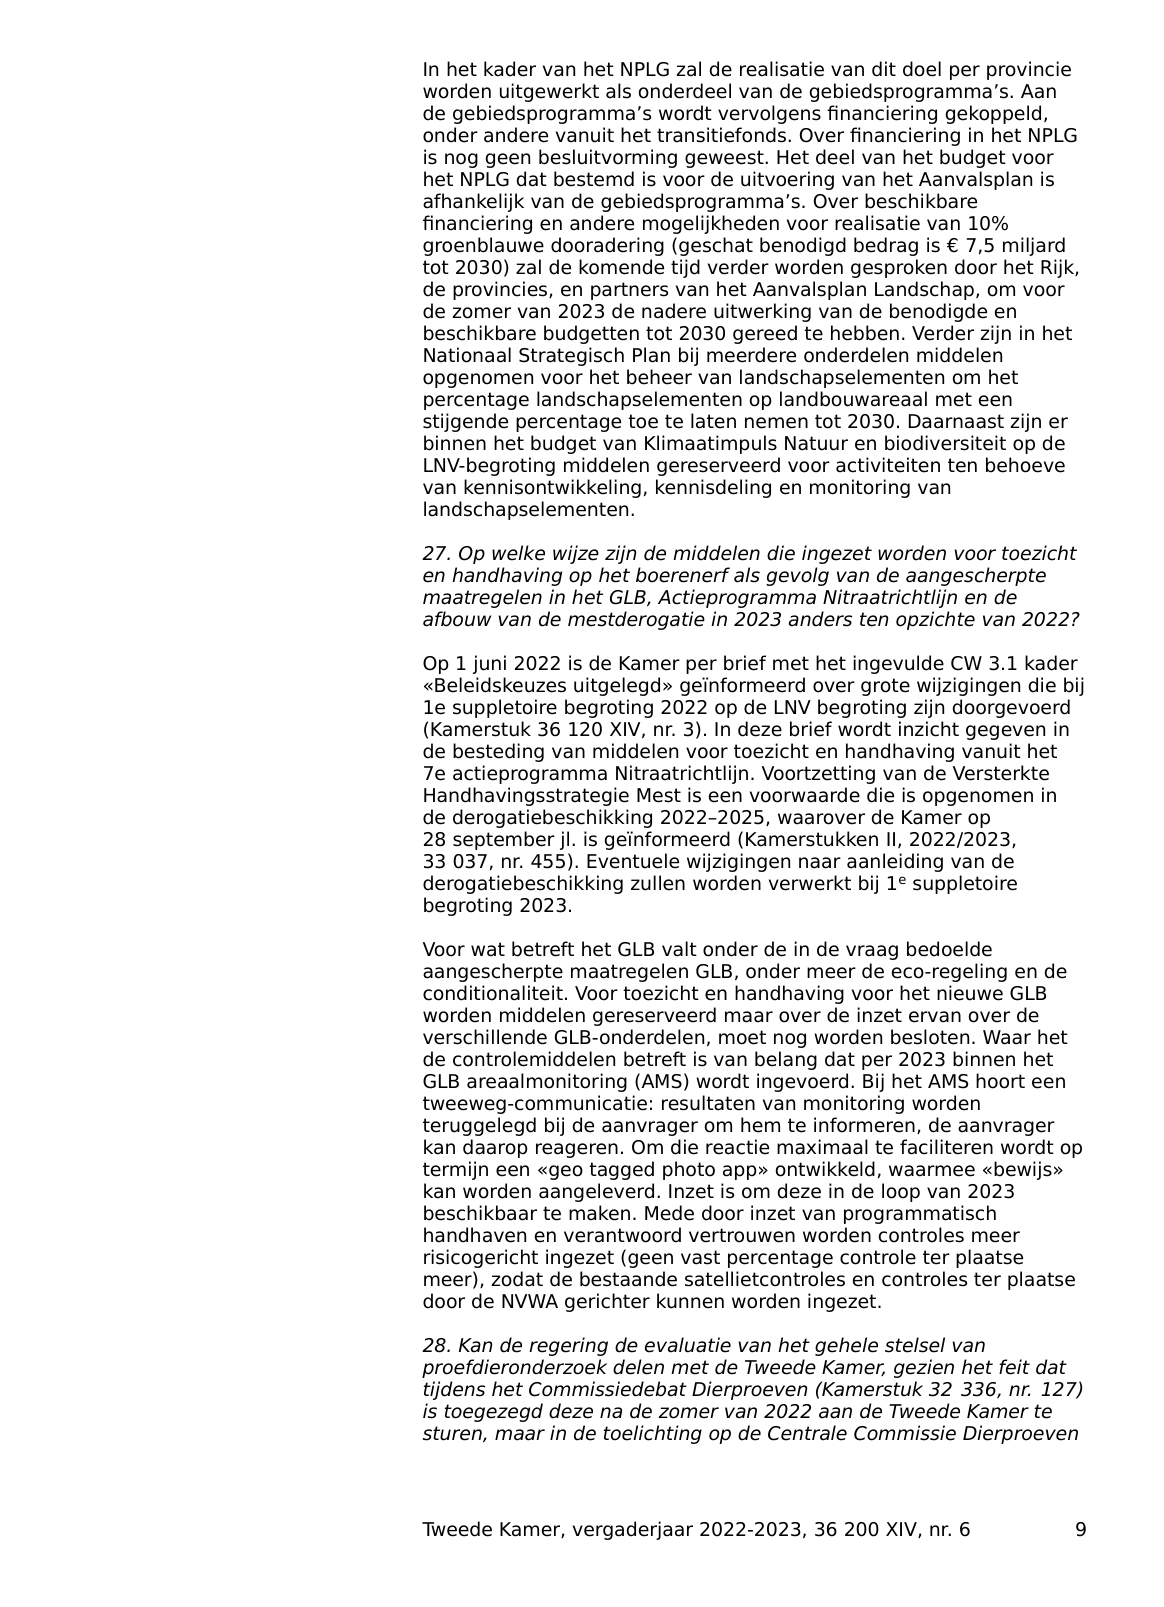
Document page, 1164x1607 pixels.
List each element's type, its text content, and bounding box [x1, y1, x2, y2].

text Voor wat betreft het GLB valt onder de in de vraag bedoelde aangescherpte maatregelen GLB, onder meer de eco-regeling en de conditionaliteit. Voor toezicht en handhaving voor het nieuwe GLB worden middelen gereserveerd maar over de inzet ervan over de verschillende GLB-onderdelen, moet nog worden besloten. Waar het de controlemiddelen betreft is van belang dat per 2023 binnen het GLB areaalmonitoring (AMS) wordt ingevoerd. Bij het AMS hoort een tweeweg-communicatie: resultaten van monitoring worden teruggelegd bij de aanvrager om hem te informeren, de aanvrager kan daarop reageren. Om die reactie maximaal te faciliteren wordt op termijn een «geo tagged photo app» ontwikkeld, waarmee «bewijs» kan worden aangeleverd. Inzet is om deze in de loop van 2023 beschikbaar te maken. Mede door inzet van programmatisch handhaven en verantwoord vertrouwen worden controles meer risicogericht ingezet (geen vast percentage controle ter plaatse meer), zodat de bestaande satellietcontroles en controles ter plaatse door de NVWA gerichter kunnen worden ingezet. [422, 939, 1087, 1312]
text 28. Kan de regering de evaluatie van het gehele stelsel van proefdieronderzoek delen met de Tweede Kamer, gezien het feit dat tijdens het Commissiedebat Dierproeven (Kamerstuk 32 336, nr. 127) is toegezegd deze na de zomer van 2022 aan de Tweede Kamer te sturen, maar in de toelichting op de Centrale Commissie Dierproeven [422, 1335, 1087, 1444]
text Op 1 juni 2022 is de Kamer per brief met het ingevulde CW 3.1 kader «Beleidskeuzes uitgelegd» geïnformeerd over grote wijzigingen die bij 1e suppletoire begroting 2022 op de LNV begroting zijn doorgevoerd (Kamerstuk 36 120 XIV, nr. 3). In deze brief wordt inzicht gegeven in de besteding van middelen voor toezicht en handhaving vanuit het 7e actieprogramma Nitraatrichtlijn. Voortzetting van de Versterkte Handhavingsstrategie Mest is een voorwaarde die is opgenomen in de derogatiebeschikking 2022–2025, waarover de Kamer op 28 september jl. is geïnformeerd (Kamerstukken II, 2022/2023, 33 037, nr. 455). Eventuele wijzigingen naar aanleiding van de derogatiebeschikking zullen worden verwerkt bij 1e suppletoire begroting 2023. [422, 653, 1087, 917]
text 27. Op welke wijze zijn de middelen die ingezet worden voor toezicht en handhaving op het boerenerf als gevolg van de aangescherpte maatregelen in het GLB, Actieprogramma Nitraatrichtlijn en de afbouw van de mestderogatie in 2023 anders ten opzichte van 2022? [422, 543, 1087, 631]
text In het kader van het NPLG zal de realisatie van dit doel per provincie worden uitgewerkt als onderdeel van de gebiedsprogramma’s. Aan de gebiedsprogramma’s wordt vervolgens financiering gekoppeld, onder andere vanuit het transitiefonds. Over financiering in het NPLG is nog geen besluitvorming geweest. Het deel van het budget voor het NPLG dat bestemd is voor de uitvoering van het Aanvalsplan is afhankelijk van de gebiedsprogramma’s. Over beschikbare financiering en andere mogelijkheden voor realisatie van 10% groenblauwe dooradering (geschat benodigd bedrag is € 7,5 miljard tot 2030) zal de komende tijd verder worden gesproken door het Rijk, de provincies, en partners van het Aanvalsplan Landschap, om voor de zomer van 2023 de nadere uitwerking van de benodigde en beschikbare budgetten tot 2030 gereed te hebben. Verder zijn in het Nationaal Strategisch Plan bij meerdere onderdelen middelen opgenomen voor het beheer van landschapselementen om het percentage landschapselementen op landbouwareaal met een stijgende percentage toe te laten nemen tot 2030. Daarnaast zijn er binnen het budget van Klimaatimpuls Natuur en biodiversiteit op de LNV-begroting middelen gereserveerd voor activiteiten ten behoeve van kennisontwikkeling, kennisdeling en monitoring van landschapselementen. [422, 59, 1087, 521]
